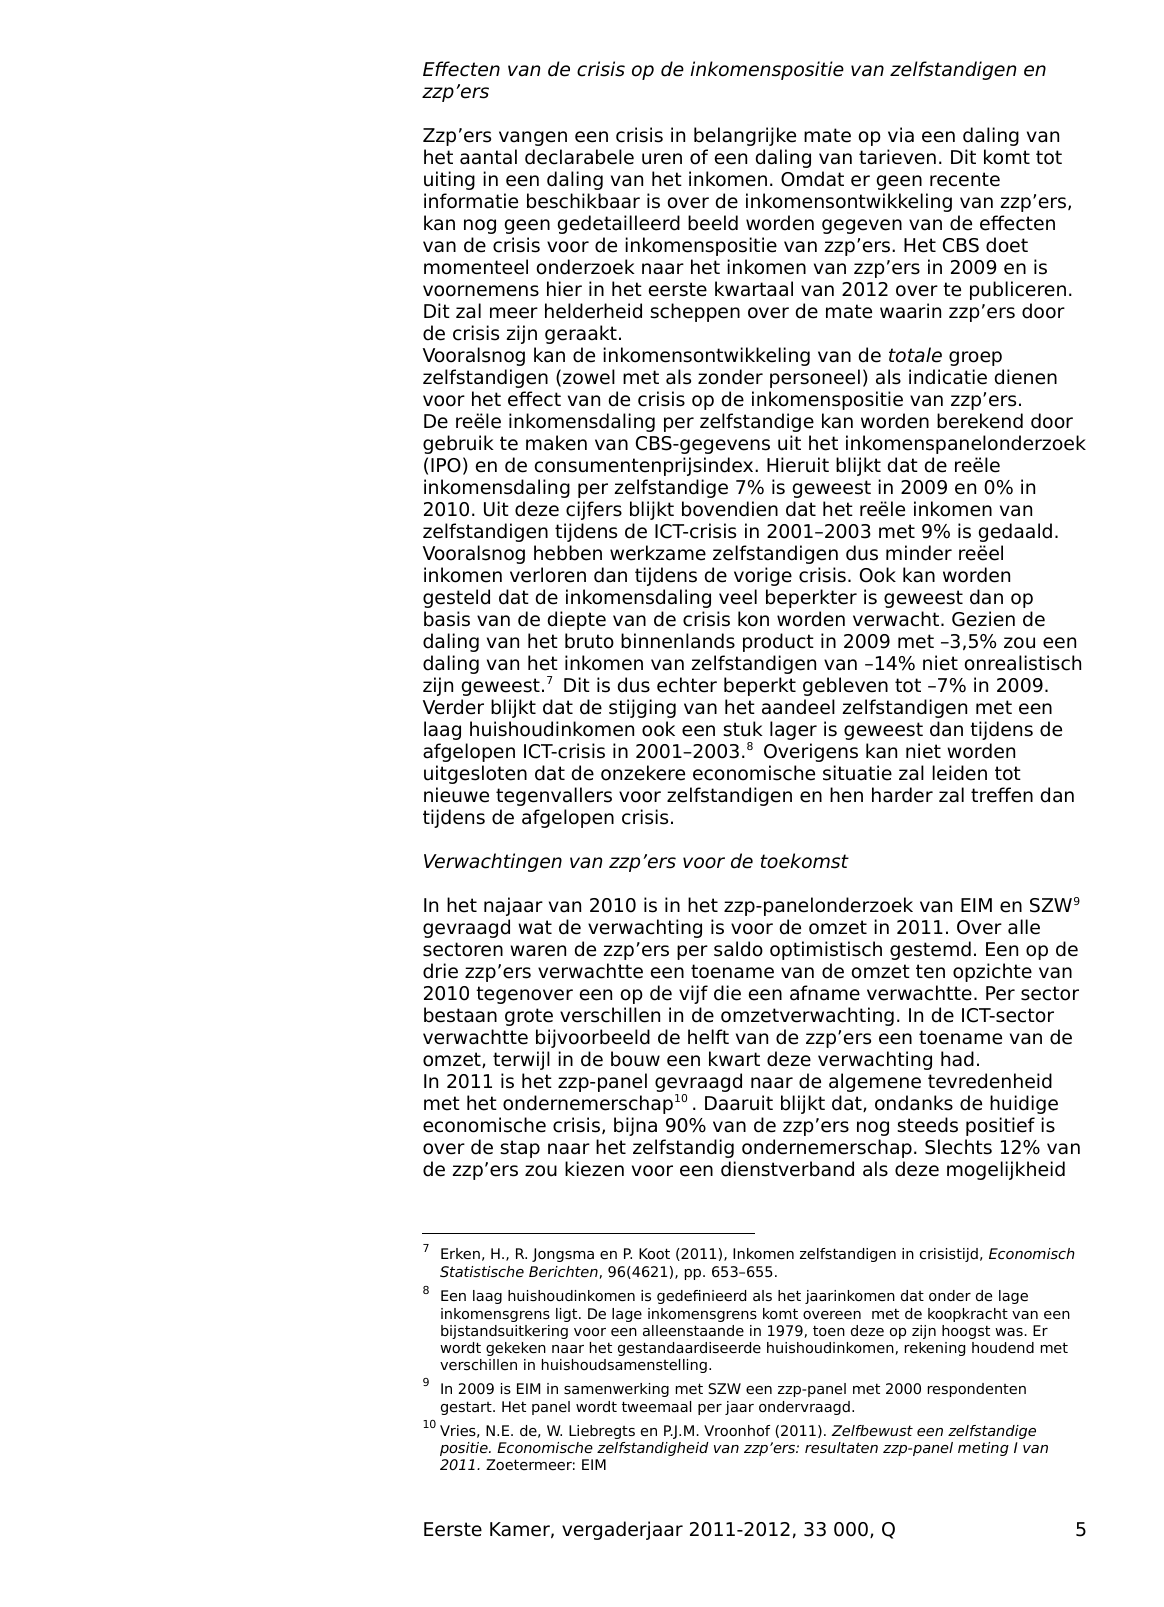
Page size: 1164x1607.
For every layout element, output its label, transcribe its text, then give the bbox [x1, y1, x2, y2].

text In het najaar van 2010 is in het zzp-panelonderzoek van EIM en SZW gevraagd wat de verwachting is voor de omzet in 2011. Over alle sectoren waren de zzp’ers per saldo optimistisch gestemd. Een op de drie zzp’ers verwachtte een toename van de omzet ten opzichte van 2010 tegenover een op de vijf die een afname verwachtte. Per sector bestaan grote verschillen in de omzetverwachting. In de ICT-sector verwachtte bijvoorbeeld de helft van de zzp’ers een toename van de omzet, terwijl in de bouw een kwart deze verwachting had. [422, 895, 1087, 1071]
text Vries, N.E. de, W. Liebregts en P.J.M. Vroonhof (2011). Zelfbewust een zelfstandige positie. Economische zelfstandigheid van zzp’ers: resultaten zzp-panel meting I van 2011. Zoetermeer: EIM [422, 1418, 1087, 1474]
text In 2009 is EIM in samenwerking met SZW een zzp-panel met 2000 respondenten gestart. Het panel wordt tweemaal per jaar ondervraagd. [422, 1377, 1087, 1416]
text Erken, H., R. Jongsma en P. Koot (2011), Inkomen zelfstandigen in crisistijd, Economisch Statistische Berichten, 96(4621), pp. 653–655. [422, 1242, 1087, 1281]
text Een laag huishoudinkomen is gedefinieerd als het jaarinkomen dat onder de lage inkomensgrens ligt. De lage inkomensgrens komt overeen met de koopkracht van een bijstandsuitkering voor een alleenstaande in 1979, toen deze op zijn hoogst was. Er wordt gekeken naar het gestandaardiseerde huishoudinkomen, rekening houdend met verschillen in huishoudsamenstelling. [422, 1284, 1087, 1374]
text De reële inkomensdaling per zelfstandige kan worden berekend door gebruik te maken van CBS-gegevens uit het inkomenspanelonderzoek (IPO) en de consumentenprijsindex. Hieruit blijkt dat de reële inkomensdaling per zelfstandige 7% is geweest in 2009 en 0% in 2010. Uit deze cijfers blijkt bovendien dat het reële inkomen van zelfstandigen tijdens de ICT-crisis in 2001–2003 met 9% is gedaald. Vooralsnog hebben werkzame zelfstandigen dus minder reëel inkomen verloren dan tijdens de vorige crisis. Ook kan worden gesteld dat de inkomensdaling veel beperkter is geweest dan op basis van de diepte van de crisis kon worden verwacht. Gezien de daling van het bruto binnenlands product in 2009 met –3,5% zou een daling van het inkomen van zelfstandigen van –14% niet onrealistisch zijn geweest. Dit is dus echter beperkt gebleven tot –7% in 2009. Verder blijkt dat de stijging van het aandeel zelfstandigen met een laag huishoudinkomen ook een stuk lager is geweest dan tijdens de afgelopen ICT-crisis in 2001–2003. Overigens kan niet worden uitgesloten dat de onzekere economische situatie zal leiden tot nieuwe tegenvallers voor zelfstandigen en hen harder zal treffen dan tijdens de afgelopen crisis. [422, 411, 1087, 828]
text Vooralsnog kan de inkomensontwikkeling van de totale groep zelfstandigen (zowel met als zonder personeel) als indicatie dienen voor het effect van de crisis op de inkomenspositie van zzp’ers. [422, 345, 1087, 411]
text Zzp’ers vangen een crisis in belangrijke mate op via een daling van het aantal declarabele uren of een daling van tarieven. Dit komt tot uiting in een daling van het inkomen. Omdat er geen recente informatie beschikbaar is over de inkomensontwikkeling van zzp’ers, kan nog geen gedetailleerd beeld worden gegeven van de effecten van de crisis voor de inkomenspositie van zzp’ers. Het CBS doet momenteel onderzoek naar het inkomen van zzp’ers in 2009 en is voornemens hier in het eerste kwartaal van 2012 over te publiceren. Dit zal meer helderheid scheppen over de mate waarin zzp’ers door de crisis zijn geraakt. [422, 125, 1087, 345]
subtitle Verwachtingen van zzp’ers voor de toekomst [422, 851, 1087, 873]
text In 2011 is het zzp-panel gevraagd naar de algemene tevredenheid met het ondernemerschap. Daaruit blijkt dat, ondanks de huidige economische crisis, bijna 90% van de zzp’ers nog steeds positief is over de stap naar het zelfstandig ondernemerschap. Slechts 12% van de zzp’ers zou kiezen voor een dienstverband als deze mogelijkheid [422, 1071, 1087, 1181]
subtitle Effecten van de crisis op de inkomenspositie van zelfstandigen en zzp’ers [422, 59, 1087, 103]
